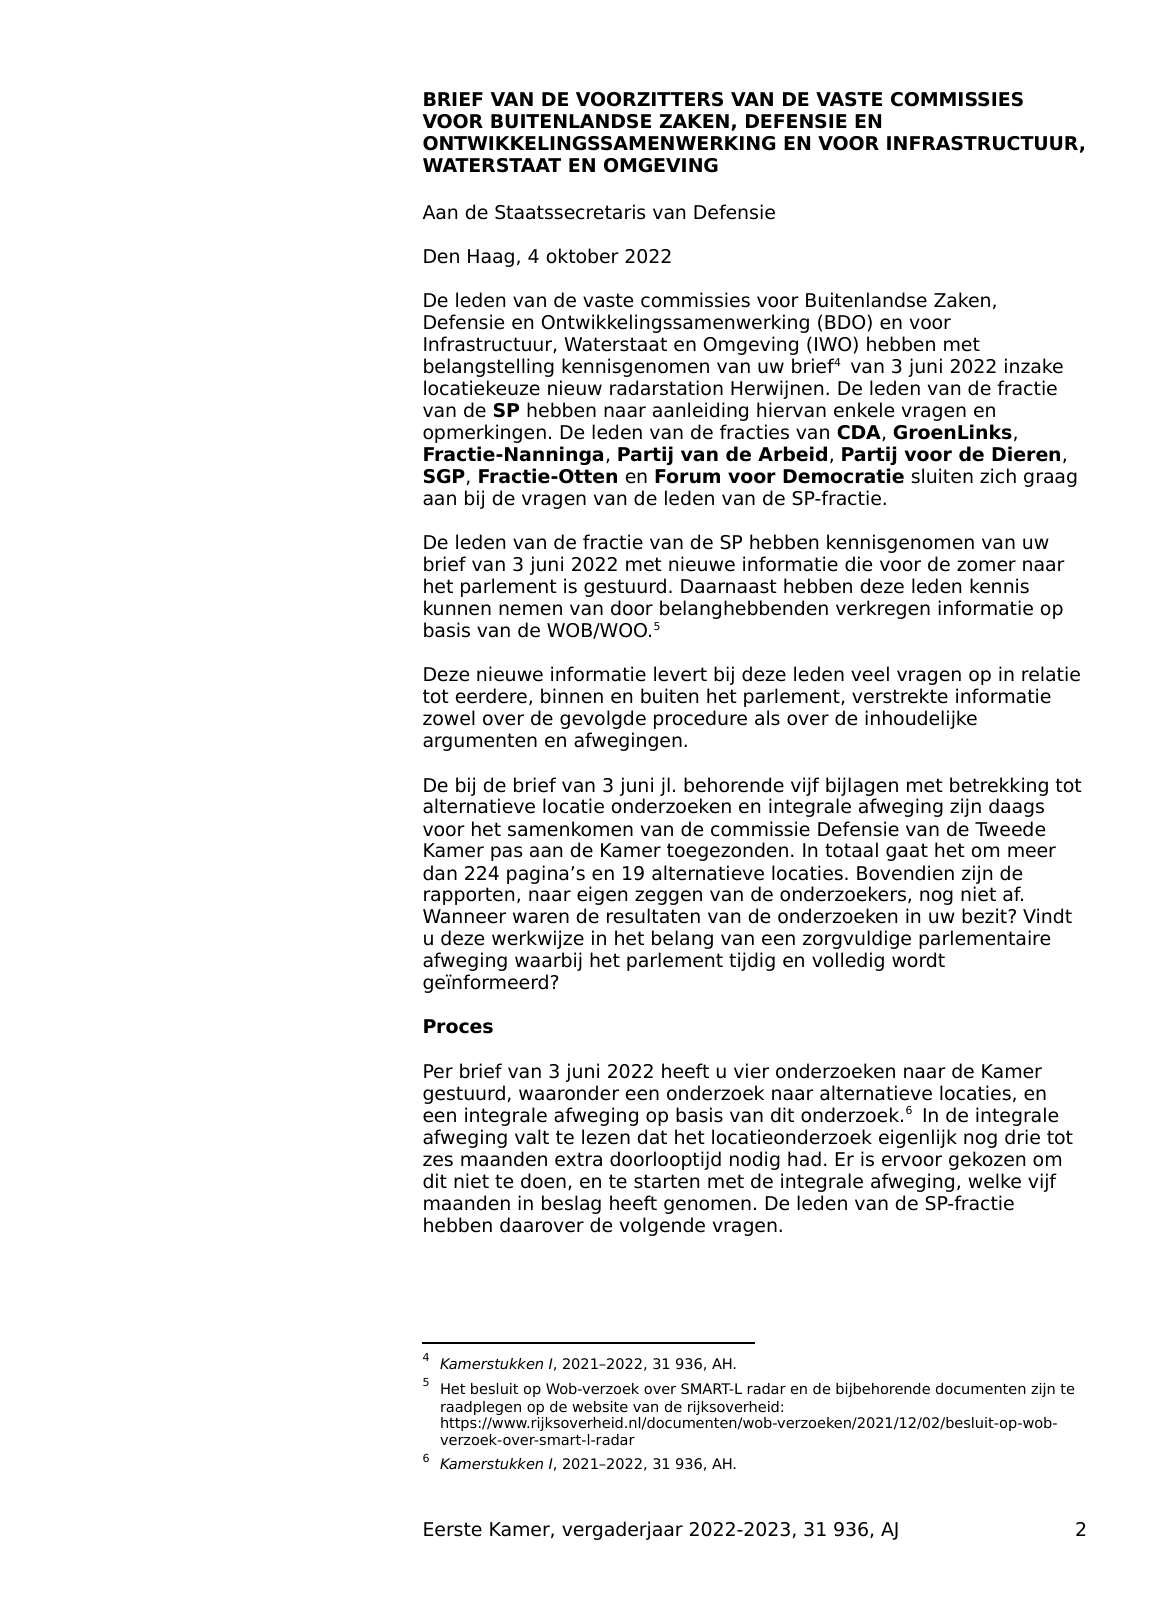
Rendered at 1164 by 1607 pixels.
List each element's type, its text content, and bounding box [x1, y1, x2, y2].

subtitle BRIEF VAN DE VOORZITTERS VAN DE VASTE COMMISSIES VOOR BUITENLANDSE ZAKEN, DEFENSIE EN ONTWIKKELINGSSAMENWERKING EN VOOR INFRASTRUCTUUR, WATERSTAAT EN OMGEVING [422, 89, 1087, 177]
text Deze nieuwe informatie levert bij deze leden veel vragen op in relatie tot eerdere, binnen en buiten het parlement, verstrekte informatie zowel over de gevolgde procedure als over de inhoudelijke argumenten en afwegingen. [422, 664, 1087, 752]
text Per brief van 3 juni 2022 heeft u vier onderzoeken naar de Kamer gestuurd, waaronder een onderzoek naar alternatieve locaties, en een integrale afweging op basis van dit onderzoek. In de integrale afweging valt te lezen dat het locatieonderzoek eigenlijk nog drie tot zes maanden extra doorlooptijd nodig had. Er is ervoor gekozen om dit niet te doen, en te starten met de integrale afweging, welke vijf maanden in beslag heeft genomen. De leden van de SP-fractie hebben daarover de volgende vragen. [422, 1061, 1087, 1236]
text Kamerstukken I, 2021–2022, 31 936, AH. [422, 1452, 1087, 1474]
text Aan de Staatssecretaris van Defensie [422, 202, 1087, 224]
text De leden van de fractie van de SP hebben kennisgenomen van uw brief van 3 juni 2022 met nieuwe informatie die voor de zomer naar het parlement is gestuurd. Daarnaast hebben deze leden kennis kunnen nemen van door belanghebbenden verkregen informatie op basis van de WOB/WOO. [422, 532, 1087, 642]
text Het besluit op Wob-verzoek over SMART-L radar en de bijbehorende documenten zijn te raadplegen op de website van de rijksoverheid: https://www.rijksoverheid.nl/documenten/wob-verzoeken/2021/12/02/besluit-op-wob-verzoek-over-smart-l-radar [422, 1377, 1087, 1449]
text De bij de brief van 3 juni jl. behorende vijf bijlagen met betrekking tot alternatieve locatie onderzoeken en integrale afweging zijn daags voor het samenkomen van de commissie Defensie van de Tweede Kamer pas aan de Kamer toegezonden. In totaal gaat het om meer dan 224 pagina’s en 19 alternatieve locaties. Bovendien zijn de rapporten, naar eigen zeggen van de onderzoekers, nog niet af. Wanneer waren de resultaten van de onderzoeken in uw bezit? Vindt u deze werkwijze in het belang van een zorgvuldige parlementaire afweging waarbij het parlement tijdig en volledig wordt geïnformeerd? [422, 774, 1087, 994]
subtitle Proces [422, 1016, 1087, 1038]
text De leden van de vaste commissies voor Buitenlandse Zaken, Defensie en Ontwikkelingssamenwerking (BDO) en voor Infrastructuur, Waterstaat en Omgeving (IWO) hebben met belangstelling kennisgenomen van uw brief van 3 juni 2022 inzake locatiekeuze nieuw radarstation Herwijnen. De leden van de fractie van de SP hebben naar aanleiding hiervan enkele vragen en opmerkingen. De leden van de fracties van CDA, GroenLinks, Fractie-Nanninga, Partij van de Arbeid, Partij voor de Dieren, SGP, Fractie-Otten en Forum voor Democratie sluiten zich graag aan bij de vragen van de leden van de SP-fractie. [422, 290, 1087, 510]
text Kamerstukken I, 2021–2022, 31 936, AH. [422, 1352, 1087, 1374]
text Den Haag, 4 oktober 2022 [422, 246, 1087, 268]
